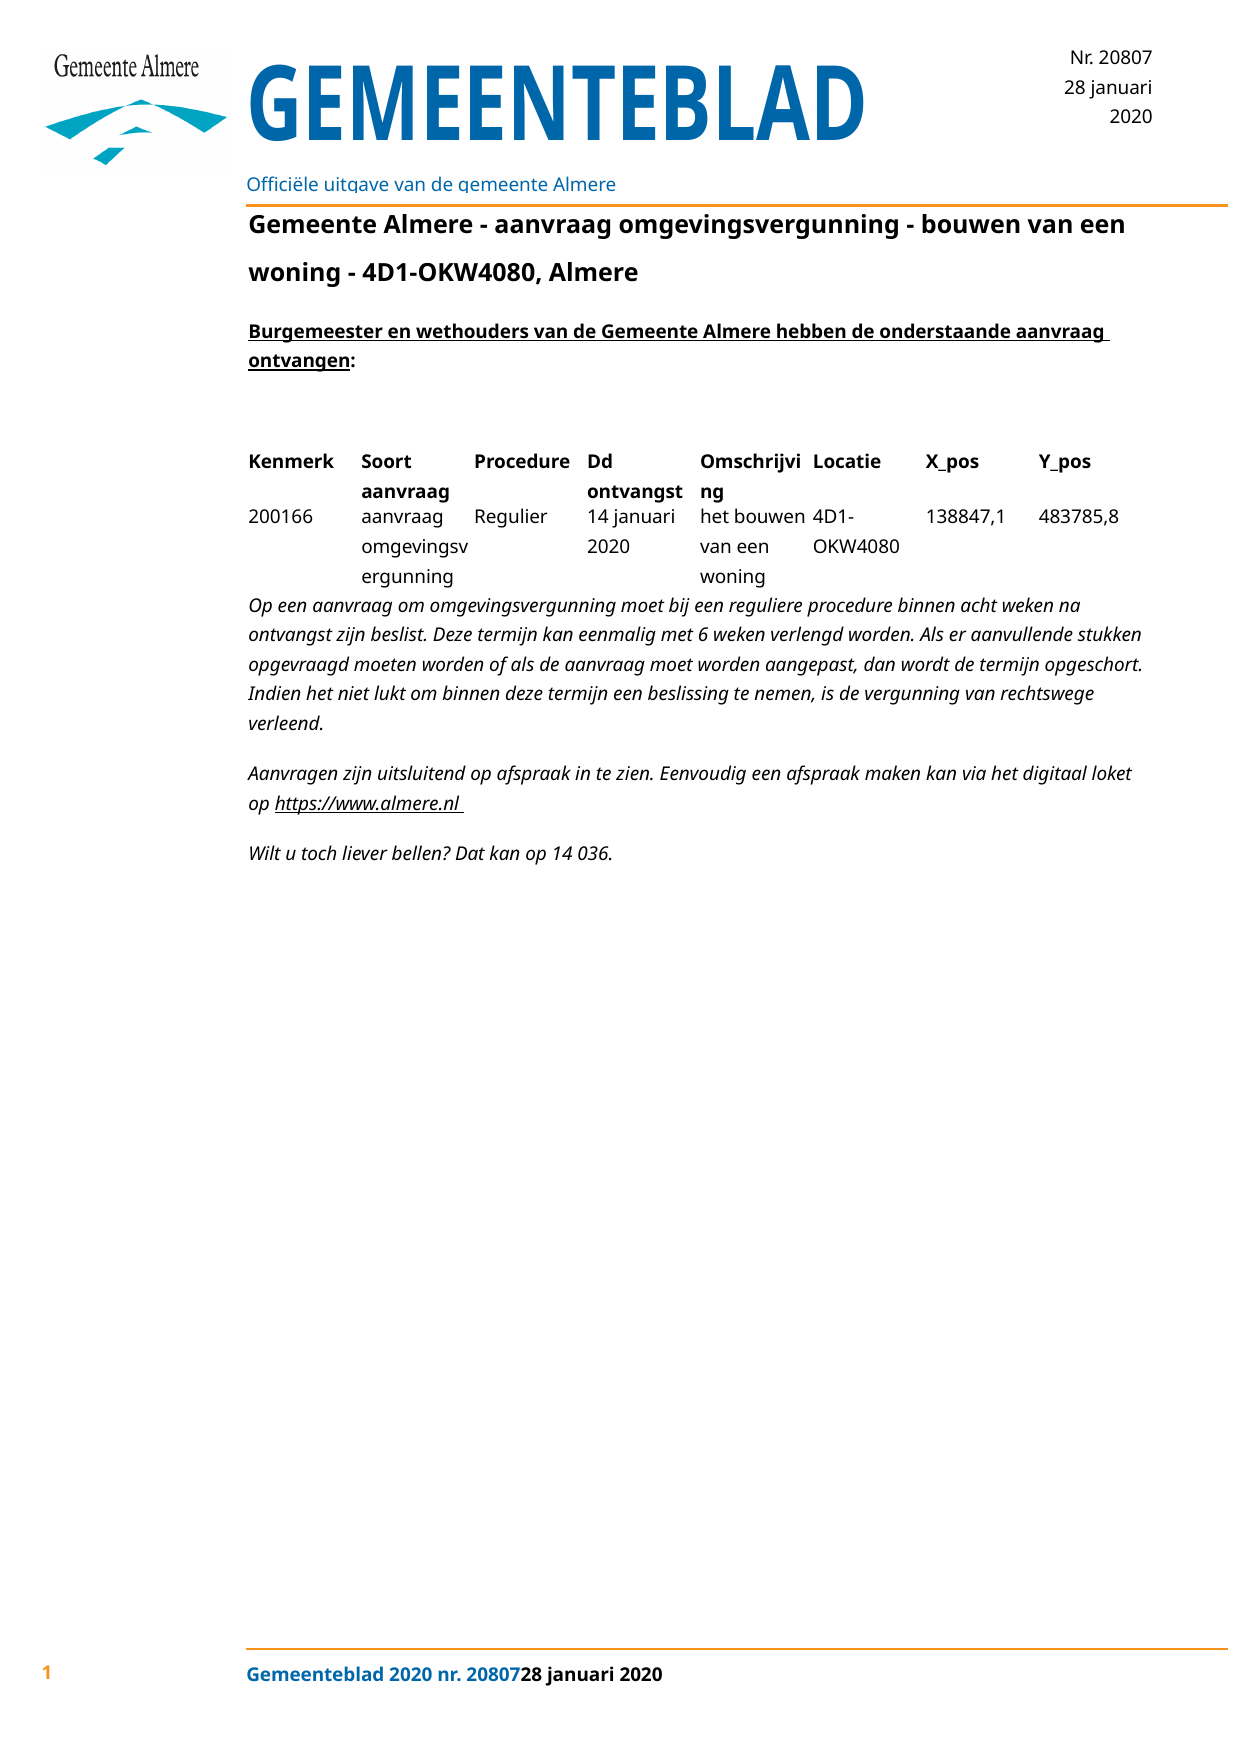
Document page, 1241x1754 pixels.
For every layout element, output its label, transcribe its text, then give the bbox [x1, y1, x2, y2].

table_cell 483785,8 [1039, 504, 1152, 589]
table_cell 200166 [248, 504, 361, 589]
table_cell het bouwen van een woning [700, 504, 813, 589]
table_header X_pos [926, 449, 1038, 504]
text Op een aanvraag om omgevingsvergunning moet bij een reguliere procedure binnen acht weken na ontvangst zijn beslist. Deze termijn kan eenmalig met 6 weken verlengd worden. Als er aanvullende stukken opgevraagd moeten worden of als de aanvraag moet worden aangepast, dan wordt de termijn opgeschort. Indien het niet lukt om binnen deze termijn een beslissing te nemen, is de vergunning van rechtswege verleend. [248, 592, 1152, 736]
table_cell aanvraag omgevingsvergunning [361, 504, 474, 589]
table_header Soort aanvraag [361, 449, 474, 504]
table_header Omschrijving [700, 449, 813, 504]
table_cell 138847,1 [926, 504, 1038, 589]
table_cell 4D1-OKW4080 [813, 504, 926, 589]
text Aanvragen zijn uitsluitend op afspraak in te zien. Eenvoudig een afspraak maken kan via het digitaal loket op https://www.almere.nl [248, 761, 1152, 816]
text Burgemeester en wethouders van de Gemeente Almere hebben de onderstaande aanvraag ontvangen: [248, 318, 1152, 373]
table_header Y_pos [1039, 449, 1152, 504]
table_header Locatie [813, 449, 926, 504]
table_header Dd ontvangst [587, 449, 700, 504]
table_header Kenmerk [248, 449, 361, 504]
picture [41, 47, 231, 172]
table_cell Regulier [474, 504, 587, 589]
table_cell 14 januari 2020 [587, 504, 700, 589]
text Gemeente Almere - aanvraag omgevingsvergunning - bouwen van een woning - 4D1-OKW4080, Almere [248, 207, 1152, 288]
table_header Procedure [474, 449, 587, 504]
text Wilt u toch liever bellen? Dat kan op 14 036. [248, 841, 1152, 866]
